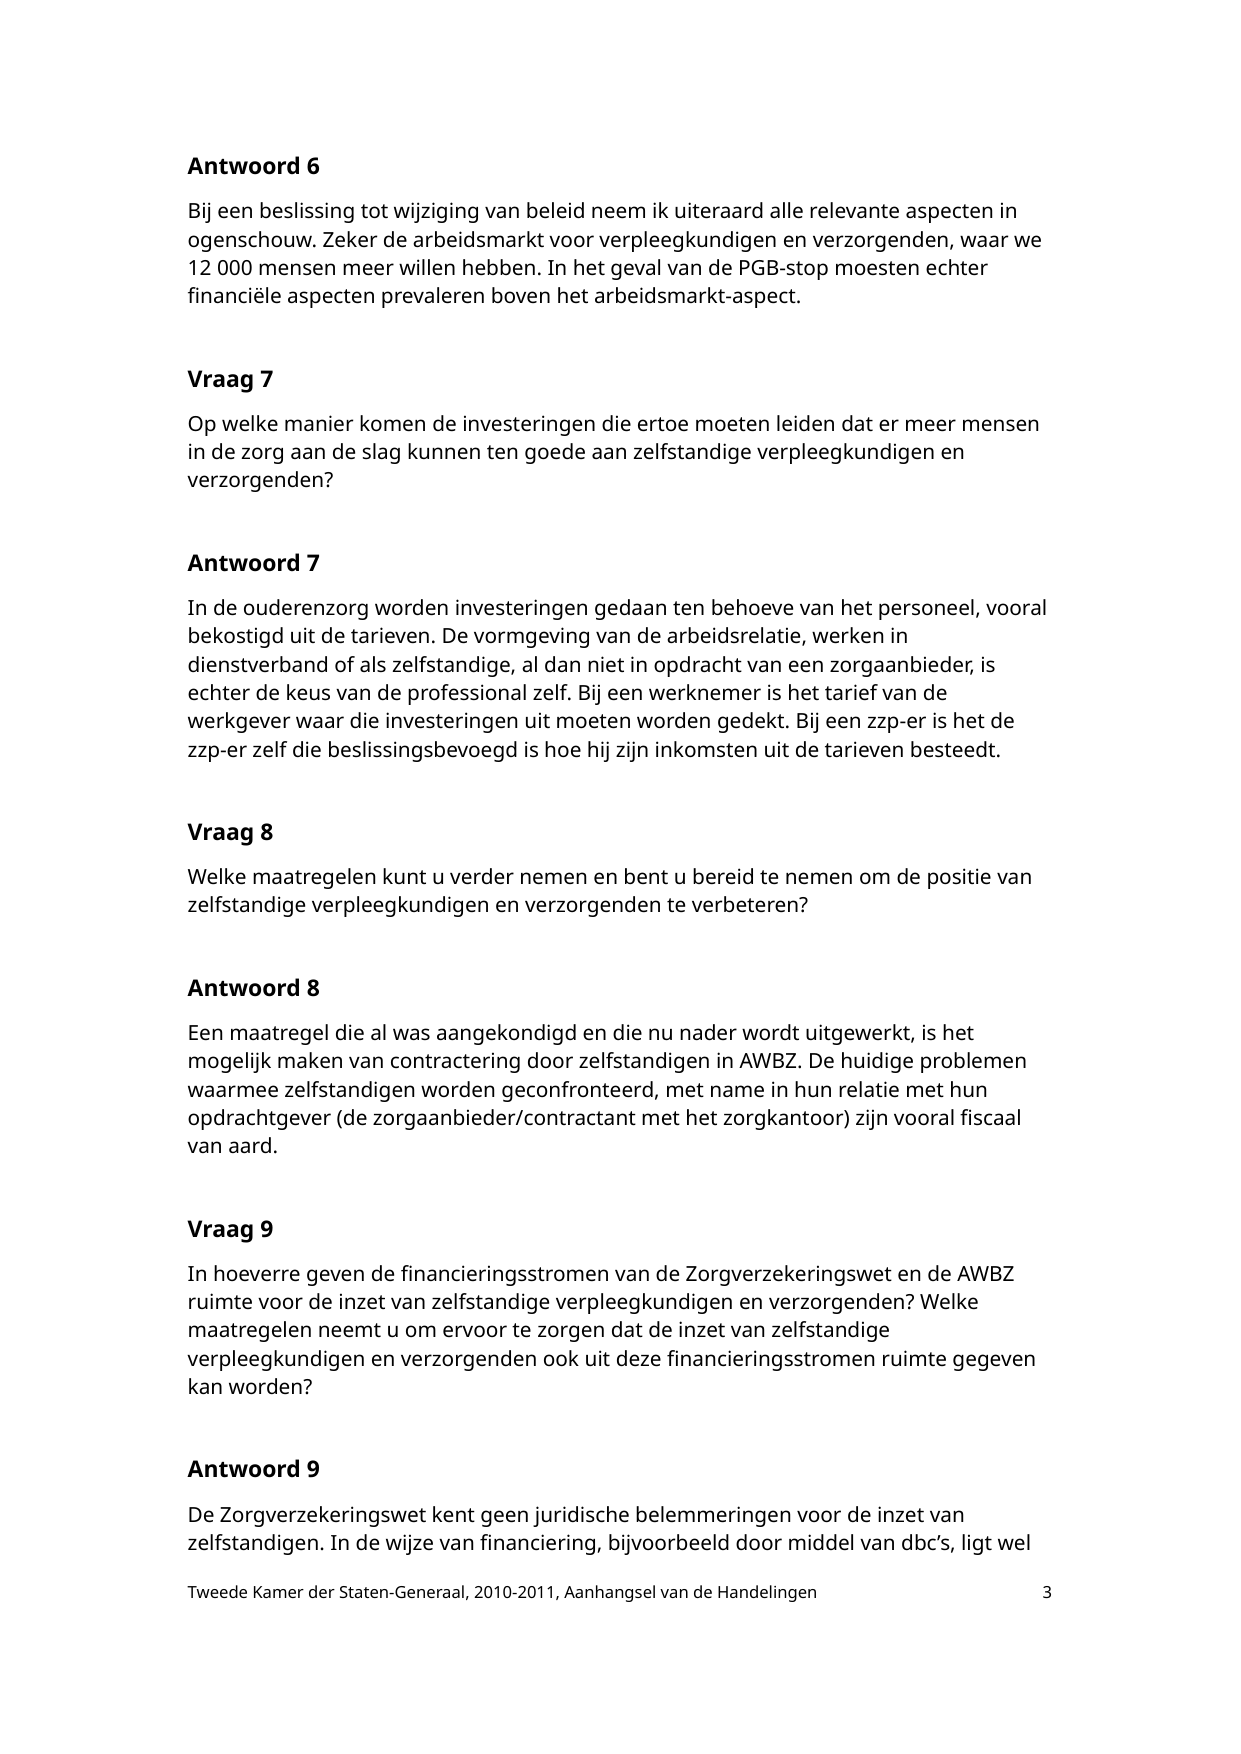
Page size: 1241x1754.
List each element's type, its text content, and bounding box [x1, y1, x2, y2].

text Bij een beslissing tot wijziging van beleid neem ik uiteraard alle relevante aspecten in ogenschouw. Zeker de arbeidsmarkt voor verpleegkundigen en verzorgenden, waar we 12 000 mensen meer willen hebben. In het geval van de PGB-stop moesten echter financiële aspecten prevaleren boven het arbeidsmarkt-aspect. [187, 196, 1053, 310]
subtitle Antwoord 9 [187, 1453, 1053, 1485]
subtitle Vraag 8 [187, 816, 1053, 847]
text Een maatregel die al was aangekondigd en die nu nader wordt uitgewerkt, is het mogelijk maken van contractering door zelfstandigen in AWBZ. De huidige problemen waarmee zelfstandigen worden geconfronteerd, met name in hun relatie met hun opdrachtgever (de zorgaanbieder/contractant met het zorgkantoor) zijn vooral fiscaal van aard. [187, 1018, 1053, 1160]
text Op welke manier komen de investeringen die ertoe moeten leiden dat er meer mensen in de zorg aan de slag kunnen ten goede aan zelfstandige verpleegkundigen en verzorgenden? [187, 409, 1053, 494]
subtitle Vraag 7 [187, 362, 1053, 394]
text De Zorgverzekeringswet kent geen juridische belemmeringen voor de inzet van zelfstandigen. In de wijze van financiering, bijvoorbeeld door middel van dbc’s, ligt wel [187, 1500, 1053, 1557]
text In hoeverre geven de financieringsstromen van de Zorgverzekeringswet en de AWBZ ruimte voor de inzet van zelfstandige verpleegkundigen en verzorgenden? Welke maatregelen neemt u om ervoor te zorgen dat de inzet van zelfstandige verpleegkundigen en verzorgenden ook uit deze financieringsstromen ruimte gegeven kan worden? [187, 1259, 1053, 1401]
text In de ouderenzorg worden investeringen gedaan ten behoeve van het personeel, vooral bekostigd uit de tarieven. De vormgeving van de arbeidsrelatie, werken in dienstverband of als zelfstandige, al dan niet in opdracht van een zorgaanbieder, is echter de keus van de professional zelf. Bij een werknemer is het tarief van de werkgever waar die investeringen uit moeten worden gedekt. Bij een zzp-er is het de zzp-er zelf die beslissingsbevoegd is hoe hij zijn inkomsten uit de tarieven besteedt. [187, 593, 1053, 763]
text Welke maatregelen kunt u verder nemen en bent u bereid te nemen om de positie van zelfstandige verpleegkundigen en verzorgenden te verbeteren? [187, 862, 1053, 919]
subtitle Antwoord 7 [187, 547, 1053, 578]
subtitle Antwoord 6 [187, 150, 1053, 181]
subtitle Vraag 9 [187, 1212, 1053, 1244]
subtitle Antwoord 8 [187, 972, 1053, 1003]
